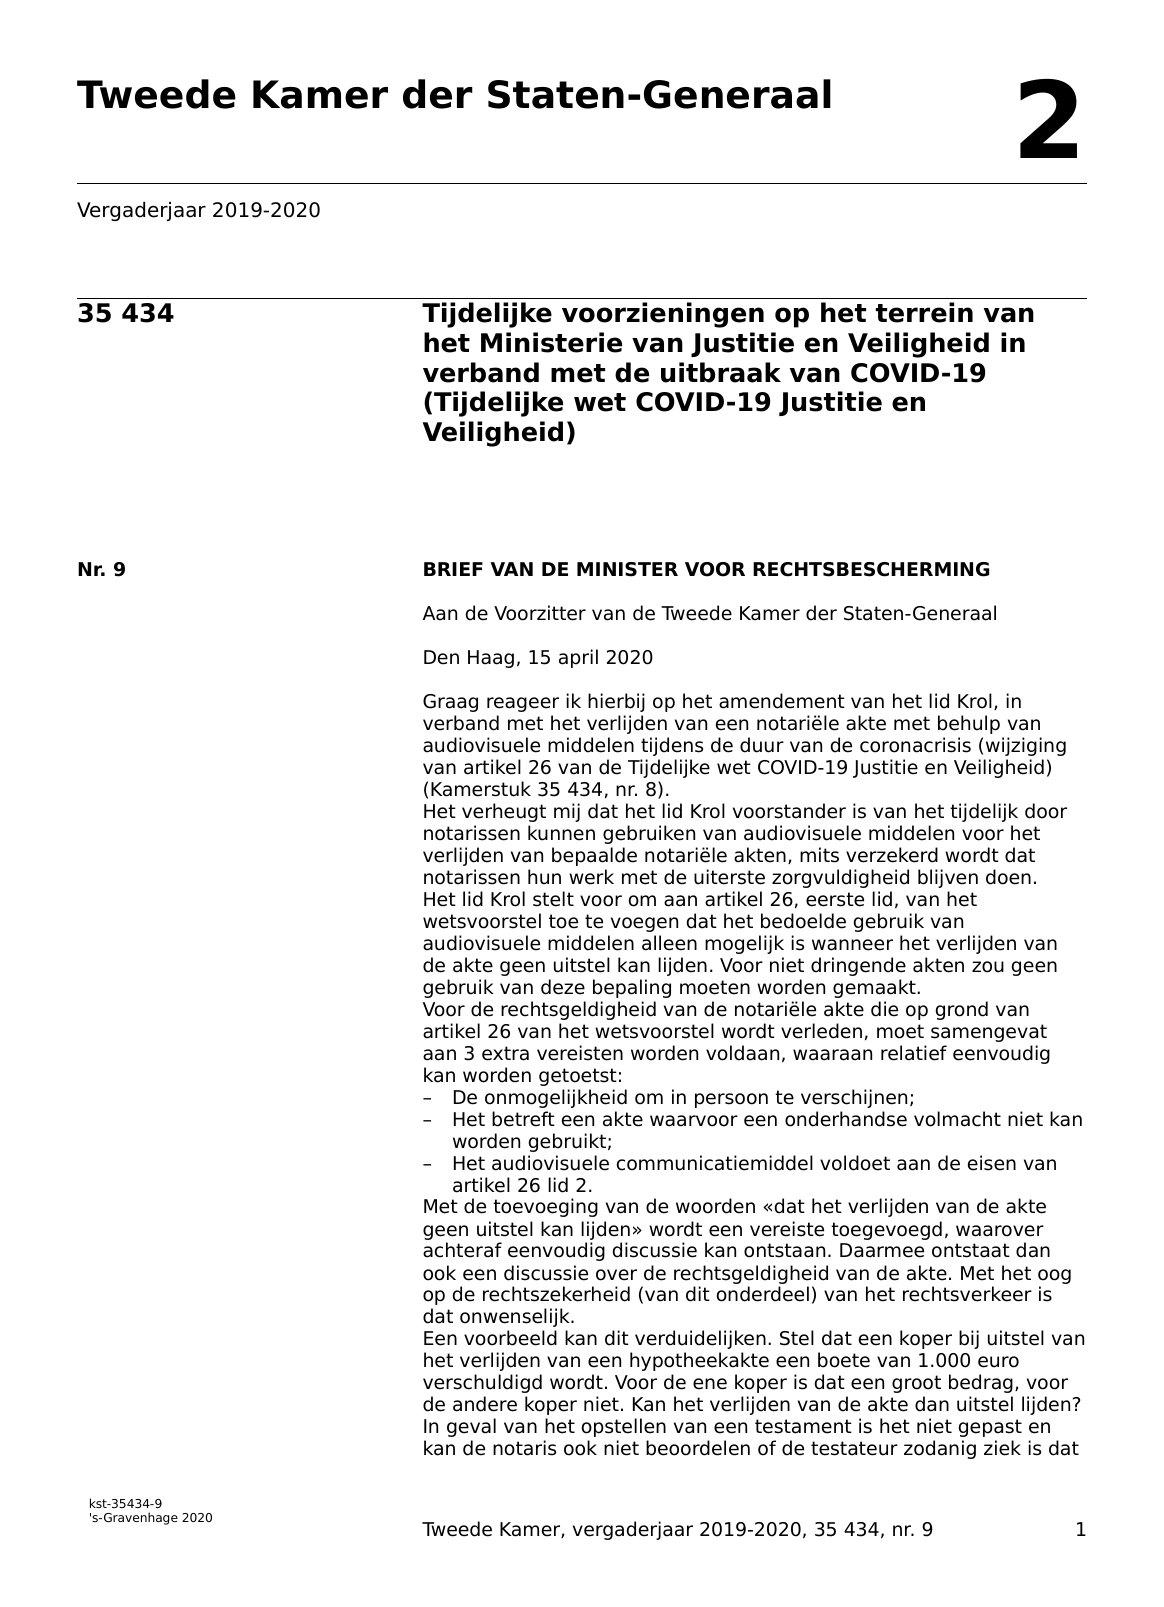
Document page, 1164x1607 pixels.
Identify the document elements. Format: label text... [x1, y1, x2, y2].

table_cell Vergaderjaar 2019-2020 [77, 184, 1087, 298]
text 's-Gravenhage 2020 [88, 1511, 323, 1525]
text Den Haag, 15 april 2020 [422, 647, 1087, 669]
table_header 2 [886, 59, 1087, 183]
text Graag reageer ik hierbij op het amendement van het lid Krol, in verband met het verlijden van een notariële akte met behulp van audiovisuele middelen tijdens de duur van de coronacrisis (wijziging van artikel 26 van de Tijdelijke wet COVID-19 Justitie en Veiligheid) (Kamerstuk 35 434, nr. 8). [422, 691, 1087, 801]
text Het lid Krol stelt voor om aan artikel 26, eerste lid, van het wetsvoorstel toe te voegen dat het bedoelde gebruik van audiovisuele middelen alleen mogelijk is wanneer het verlijden van de akte geen uitstel kan lijden. Voor niet dringende akten zou geen gebruik van deze bepaling moeten worden gemaakt. [422, 889, 1087, 999]
table_header Tweede Kamer der Staten-Generaal [77, 59, 886, 183]
subtitle 35 434 Tijdelijke voorzieningen op het terrein van het Ministerie van Justitie en Veiligheid in verband met de uitbraak van COVID-19 (Tijdelijke wet COVID-19 Justitie en Veiligheid) [77, 299, 1087, 447]
text Het verheugt mij dat het lid Krol voorstander is van het tijdelijk door notarissen kunnen gebruiken van audiovisuele middelen voor het verlijden van bepaalde notariële akten, mits verzekerd wordt dat notarissen hun werk met de uiterste zorgvuldigheid blijven doen. [422, 801, 1087, 889]
text Met de toevoeging van de woorden «dat het verlijden van de akte geen uitstel kan lijden» wordt een vereiste toegevoegd, waarover achteraf eenvoudig discussie kan ontstaan. Daarmee ontstaat dan ook een discussie over de rechtsgeldigheid van de akte. Met het oog op de rechtszekerheid (van dit onderdeel) van het rechtsverkeer is dat onwenselijk. [422, 1196, 1087, 1328]
text kst-35434-9 [88, 1497, 323, 1511]
text – Het audiovisuele communicatiemiddel voldoet aan de eisen van artikel 26 lid 2. [422, 1152, 1087, 1196]
subtitle Nr. 9 BRIEF VAN DE MINISTER VOOR RECHTSBESCHERMING [77, 558, 1087, 580]
text Aan de Voorzitter van de Tweede Kamer der Staten-Generaal [422, 603, 1087, 624]
text Voor de rechtsgeldigheid van de notariële akte die op grond van artikel 26 van het wetsvoorstel wordt verleden, moet samengevat aan 3 extra vereisten worden voldaan, waaraan relatief eenvoudig kan worden getoetst: [422, 999, 1087, 1087]
text Een voorbeeld kan dit verduidelijken. Stel dat een koper bij uitstel van het verlijden van een hypotheekakte een boete van 1.000 euro verschuldigd wordt. Voor de ene koper is dat een groot bedrag, voor de andere koper niet. Kan het verlijden van de akte dan uitstel lijden? In geval van het opstellen van een testament is het niet gepast en kan de notaris ook niet beoordelen of de testateur zodanig ziek is dat [422, 1328, 1087, 1460]
text – Het betreft een akte waarvoor een onderhandse volmacht niet kan worden gebruikt; [422, 1108, 1087, 1152]
text – De onmogelijkheid om in persoon te verschijnen; [422, 1087, 1087, 1108]
